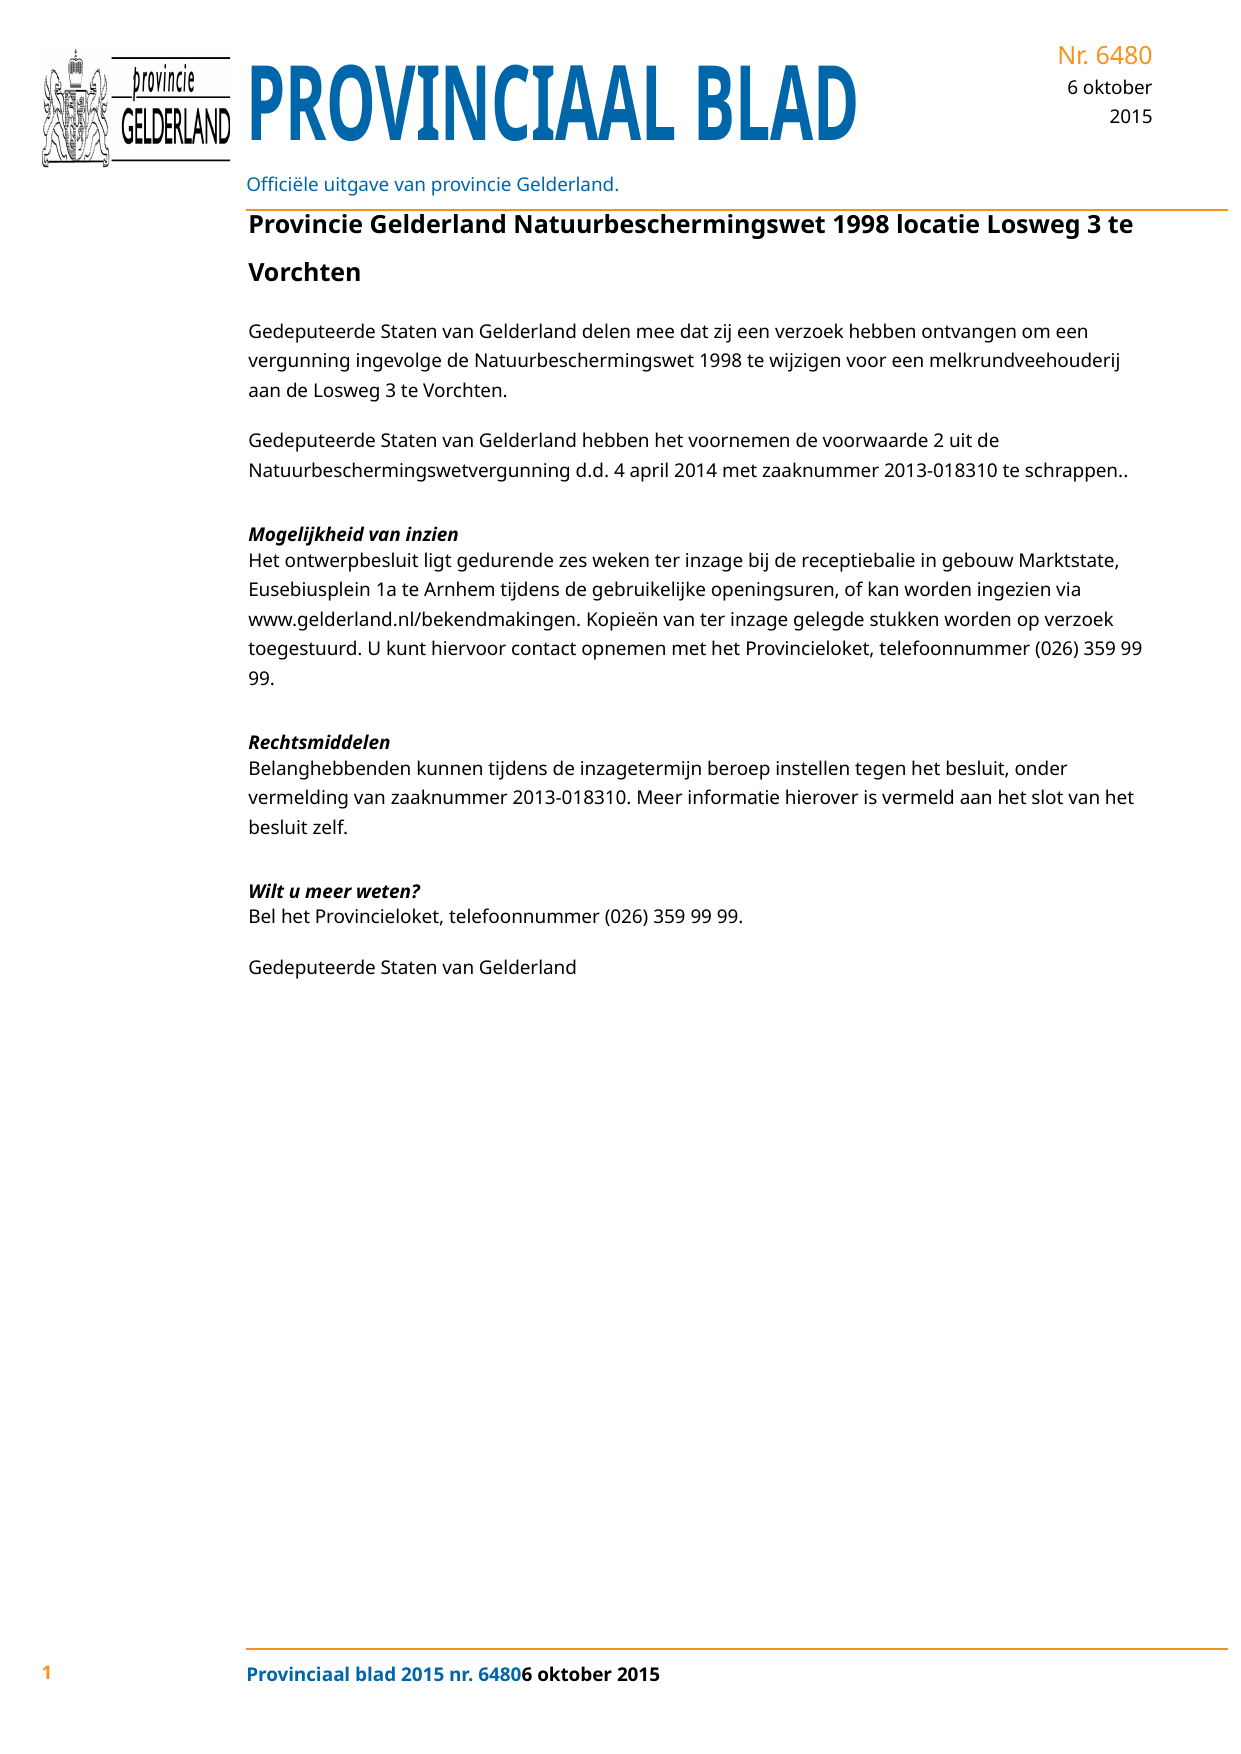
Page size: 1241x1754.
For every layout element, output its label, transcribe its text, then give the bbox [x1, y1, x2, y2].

text Mogelijkheid van inzien [248, 521, 1152, 547]
text Gedeputeerde Staten van Gelderland [248, 954, 1152, 980]
text Bel het Provincieloket, telefoonnummer (026) 359 99 99. [248, 904, 1152, 929]
picture [41, 47, 231, 172]
text Wilt u meer weten? [248, 878, 1152, 904]
text Rechtsmiddelen [248, 729, 1152, 755]
text Gedeputeerde Staten van Gelderland hebben het voornemen de voorwaarde 2 uit de Natuurbeschermingswetvergunning d.d. 4 april 2014 met zaaknummer 2013-018310 te schrappen.. [248, 427, 1152, 483]
text Het ontwerpbesluit ligt gedurende zes weken ter inzage bij de receptiebalie in gebouw Marktstate, Eusebiusplein 1a te Arnhem tijdens de gebruikelijke openingsuren, of kan worden ingezien via www.gelderland.nl/bekendmakingen. Kopieën van ter inzage gelegde stukken worden op verzoek toegestuurd. U kunt hiervoor contact opnemen met het Provincieloket, telefoonnummer (026) 359 99 99. [248, 547, 1152, 691]
text Gedeputeerde Staten van Gelderland delen mee dat zij een verzoek hebben ontvangen om een vergunning ingevolge de Natuurbeschermingswet 1998 te wijzigen voor een melkrundveehouderij aan de Losweg 3 te Vorchten. [248, 318, 1152, 403]
text Provincie Gelderland Natuurbeschermingswet 1998 locatie Losweg 3 te Vorchten [248, 211, 1152, 288]
text Belanghebbenden kunnen tijdens de inzagetermijn beroep instellen tegen het besluit, onder vermelding van zaaknummer 2013-018310. Meer informatie hierover is vermeld aan het slot van het besluit zelf. [248, 755, 1152, 840]
